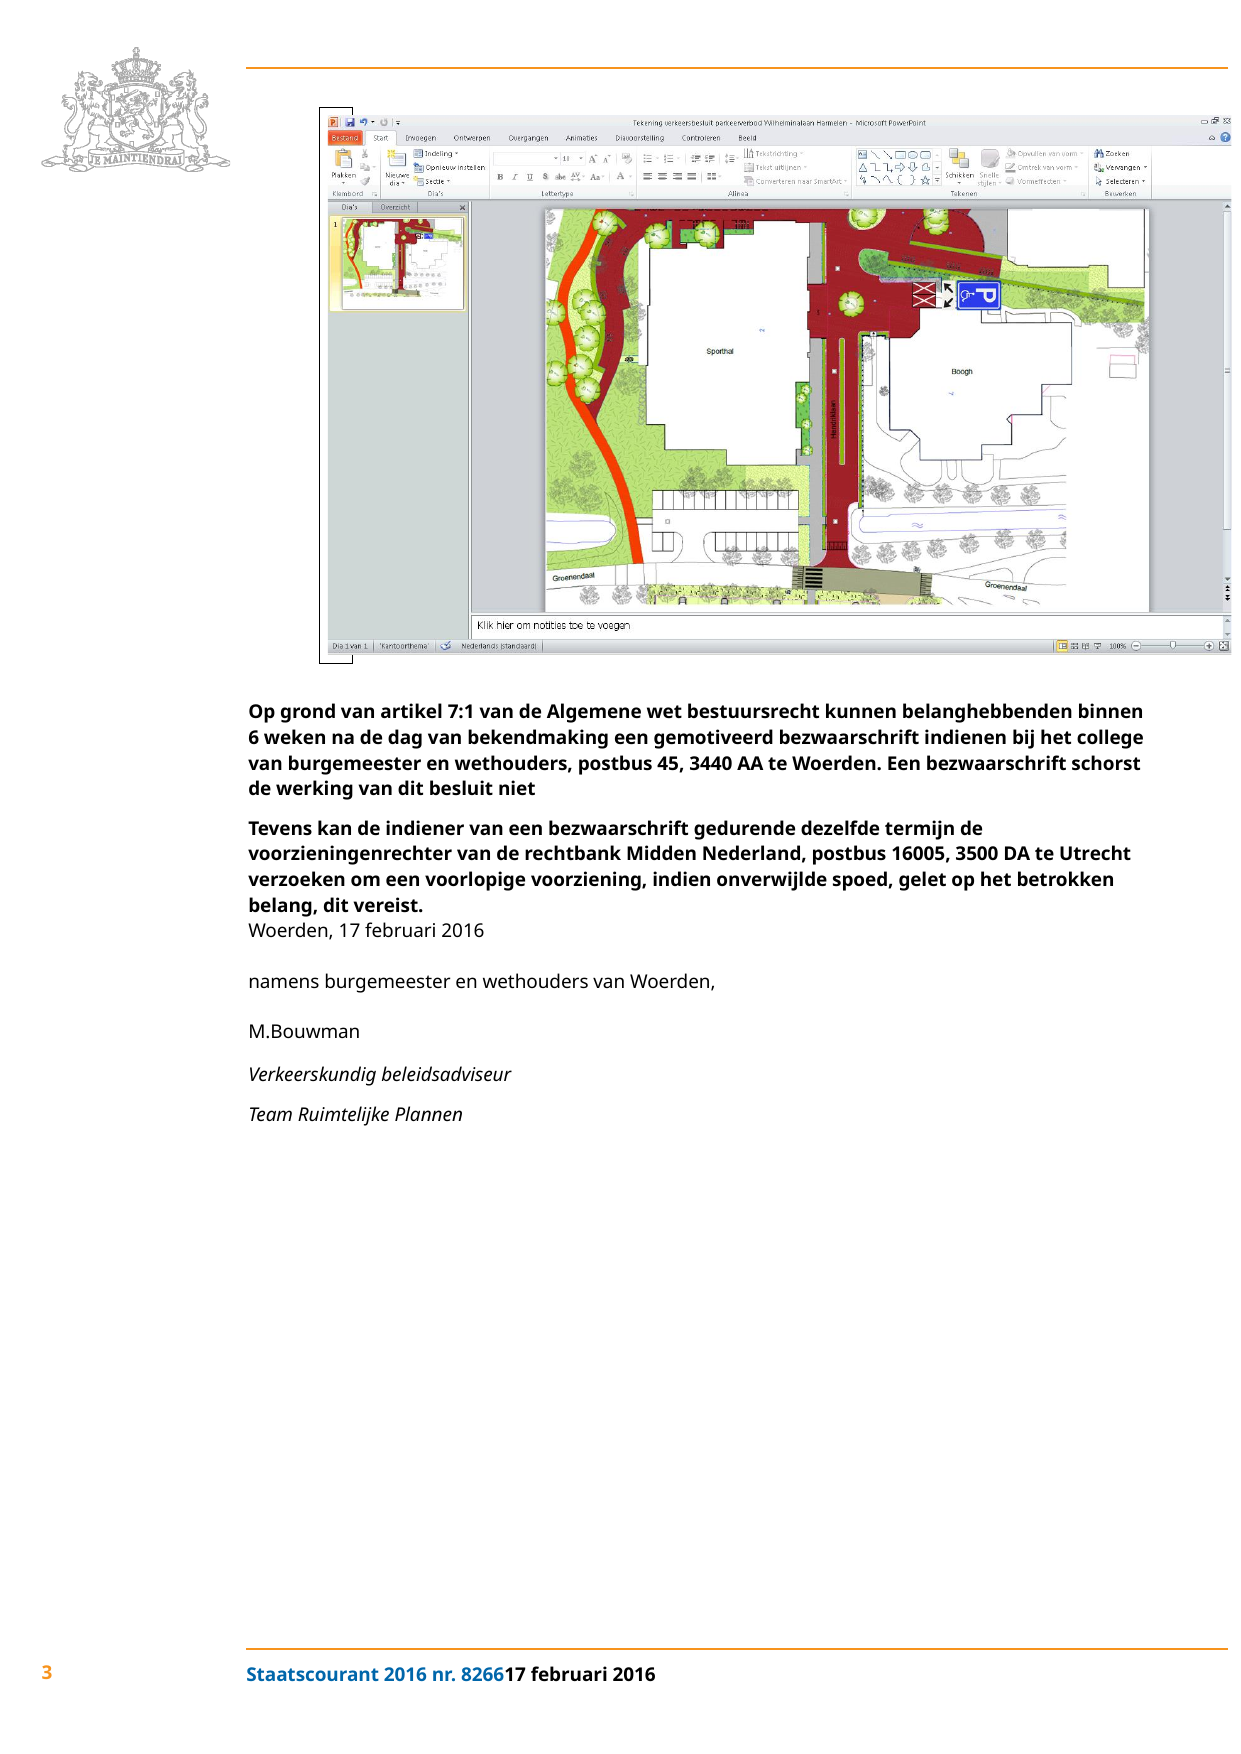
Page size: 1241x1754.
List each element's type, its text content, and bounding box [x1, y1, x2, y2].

text Team Ruimtelijke Plannen [248, 1101, 1152, 1127]
text Tevens kan de indiener van een bezwaarschrift gedurende dezelfde termijn de voorzieningenrechter van de rechtbank Midden Nederland, postbus 16005, 3500 DA te Utrecht verzoeken om een voorlopige voorziening, indien onverwijlde spoed, gelet op het betrokken belang, dit vereist. [248, 815, 1152, 918]
picture [41, 47, 231, 172]
text namens burgemeester en wethouders van Woerden, [248, 968, 1152, 994]
text M.Bouwman [248, 1018, 1152, 1044]
text Op grond van artikel 7:1 van de Algemene wet bestuursrecht kunnen belanghebbenden binnen 6 weken na de dag van bekendmaking een gemotiveerd bezwaarschrift indienen bij het college van burgemeester en wethouders, postbus 45, 3440 AA te Woerden. Een bezwaarschrift schorst de werking van dit besluit niet [248, 698, 1152, 801]
text Verkeerskundig beleidsadviseur [248, 1062, 1152, 1087]
text Woerden, 17 februari 2016 [248, 918, 1152, 943]
picture [327, 115, 1232, 655]
